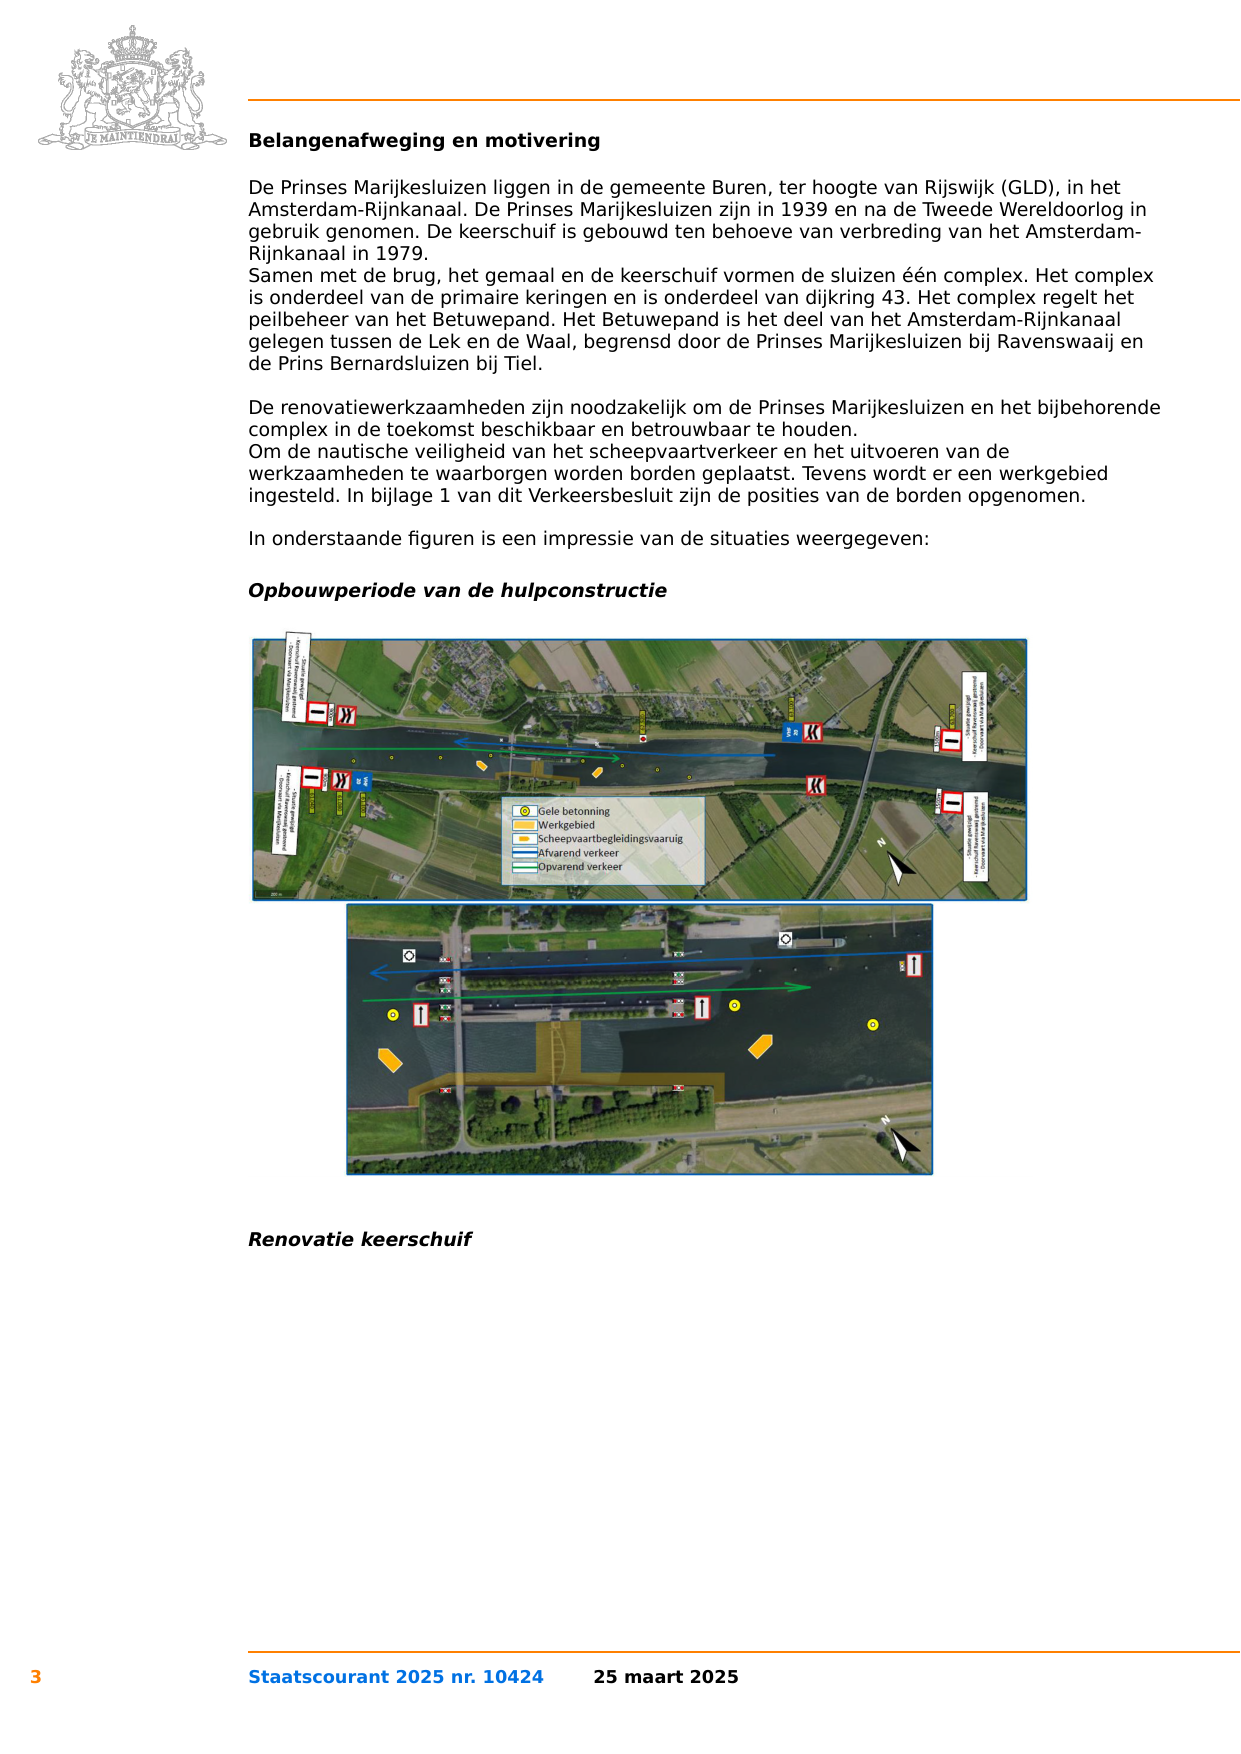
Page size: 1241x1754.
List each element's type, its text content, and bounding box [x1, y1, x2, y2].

subtitle Belangenafweging en motivering [248, 130, 1163, 152]
subtitle Opbouwperiode van de hulpconstructie [248, 580, 1163, 602]
text In onderstaande figuren is een impressie van de situaties weergegeven: [248, 528, 1163, 550]
text De renovatiewerkzaamheden zijn noodzakelijk om de Prinses Marijkesluizen en het bijbehorende complex in de toekomst beschikbaar en betrouwbaar te houden. [248, 397, 1163, 441]
text De Prinses Marijkesluizen liggen in de gemeente Buren, ter hoogte van Rijswijk (GLD), in het Amsterdam-Rijnkanaal. De Prinses Marijkesluizen zijn in 1939 en na de Tweede Wereldoorlog in gebruik genomen. De keerschuif is gebouwd ten behoeve van verbreding van het Amsterdam-Rijnkanaal in 1979. [248, 177, 1163, 265]
text Samen met de brug, het gemaal en de keerschuif vormen de sluizen één complex. Het complex is onderdeel van de primaire keringen en is onderdeel van dijkring 43. Het complex regelt het peilbeheer van het Betuwepand. Het Betuwepand is het deel van het Amsterdam-Rijnkanaal gelegen tussen de Lek en de Waal, begrensd door de Prinses Marijkesluizen bij Ravenswaaij en de Prins Bernardsluizen bij Tiel. [248, 265, 1163, 375]
subtitle Renovatie keerschuif [248, 1228, 1163, 1250]
text Om de nautische veiligheid van het scheepvaartverkeer en het uitvoeren van de werkzaamheden te waarborgen worden borden geplaatst. Tevens wordt er een werkgebied ingesteld. In bijlage 1 van dit Verkeersbesluit zijn de posities van de borden opgenomen. [248, 441, 1163, 506]
picture [248, 627, 1034, 1177]
picture [38, 25, 227, 150]
